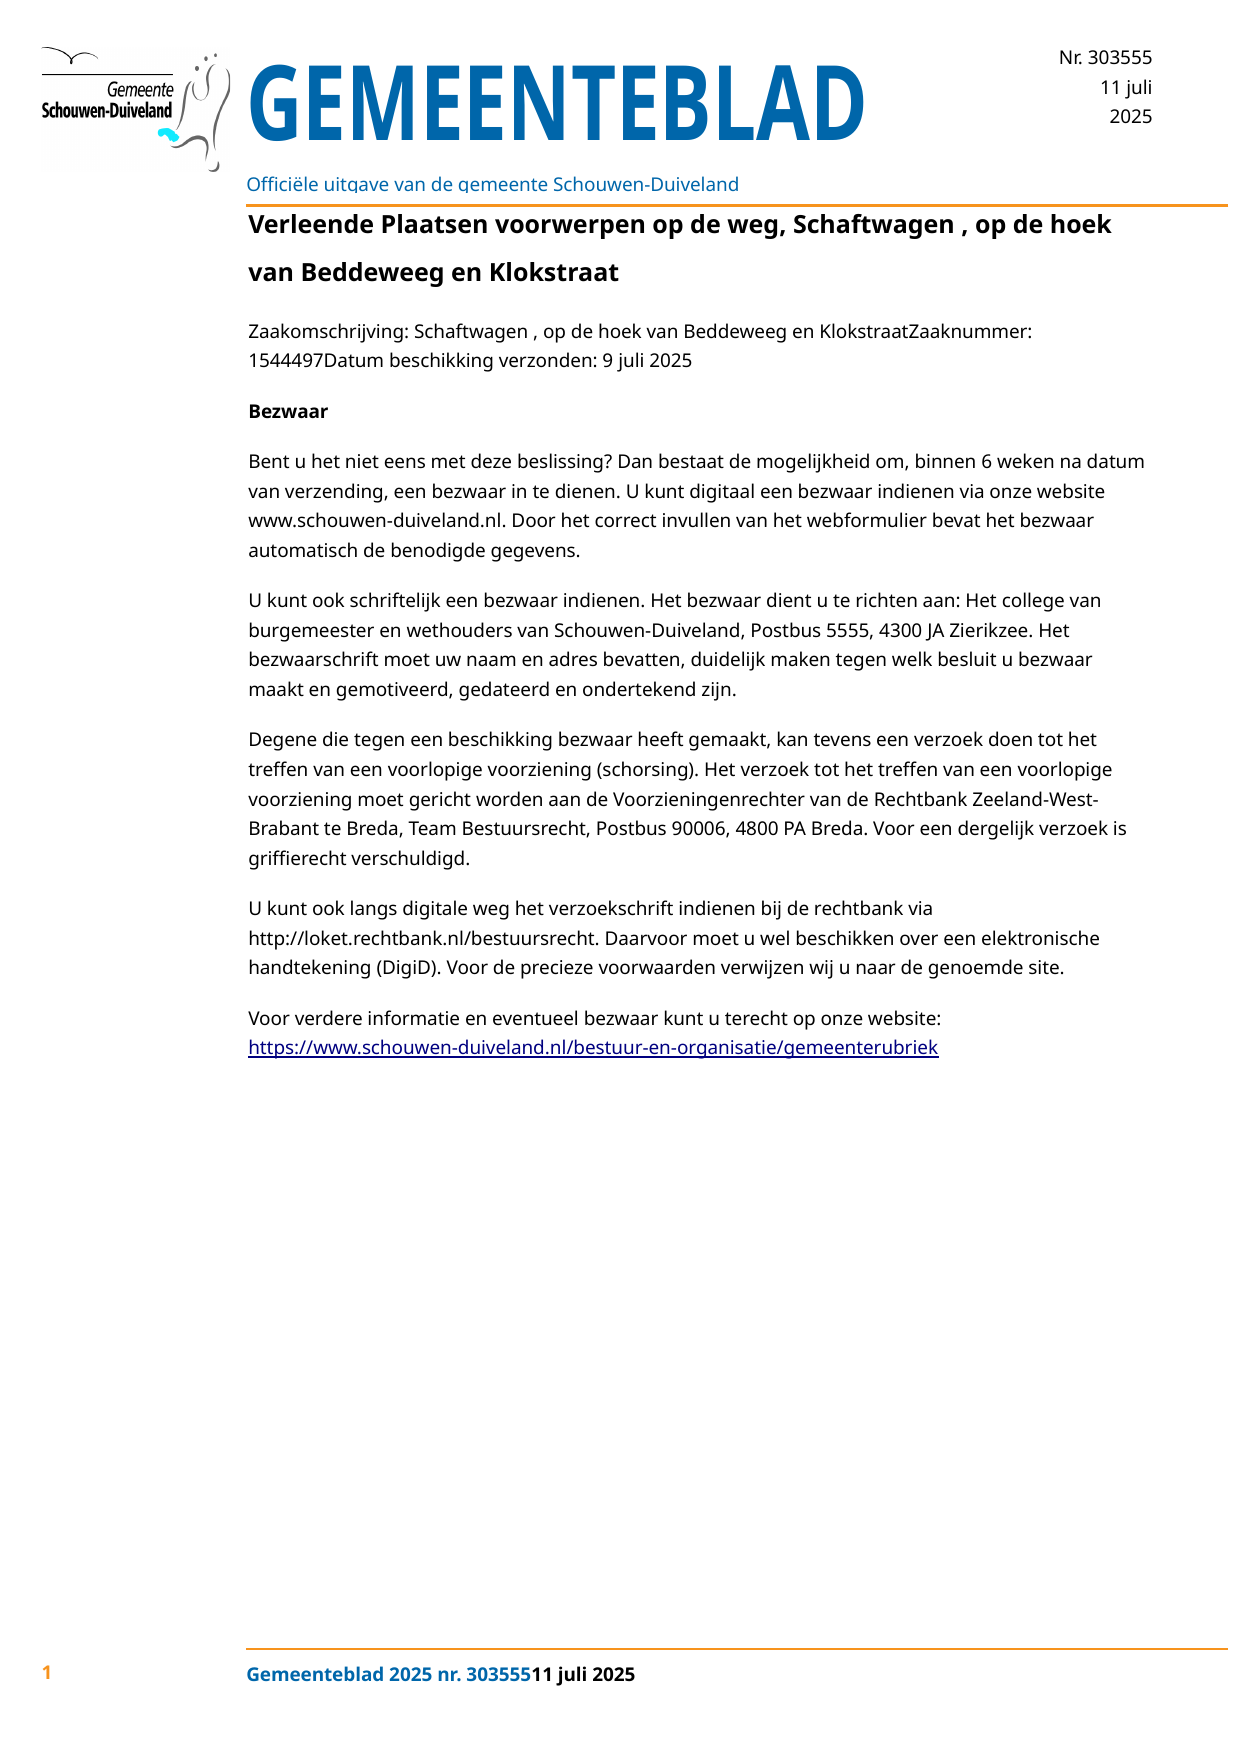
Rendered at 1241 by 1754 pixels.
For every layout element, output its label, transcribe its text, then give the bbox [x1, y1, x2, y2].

text Bent u het niet eens met deze beslissing? Dan bestaat de mogelijkheid om, binnen 6 weken na datum van verzending, een bezwaar in te dienen. U kunt digitaal een bezwaar indienen via onze website www.schouwen-duiveland.nl. Door het correct invullen van het webformulier bevat het bezwaar automatisch de benodigde gegevens. [248, 448, 1152, 563]
text Voor verdere informatie en eventueel bezwaar kunt u terecht op onze website: https://www.schouwen-duiveland.nl/bestuur-en-organisatie/gemeenterubriek [248, 1005, 1152, 1060]
text Verleende Plaatsen voorwerpen op de weg, Schaftwagen , op de hoek van Beddeweeg en Klokstraat [248, 207, 1152, 288]
text U kunt ook langs digitale weg het verzoekschrift indienen bij de rechtbank via http://loket.rechtbank.nl/bestuursrecht. Daarvoor moet u wel beschikken over een elektronische handtekening (DigiD). Voor de precieze voorwaarden verwijzen wij u naar de genoemde site. [248, 895, 1152, 980]
text Degene die tegen een beschikking bezwaar heeft gemaakt, kan tevens een verzoek doen tot het treffen van een voorlopige voorziening (schorsing). Het verzoek tot het treffen van een voorlopige voorziening moet gericht worden aan de Voorzieningenrechter van de Rechtbank Zeeland-West-Brabant te Breda, Team Bestuursrecht, Postbus 90006, 4800 PA Breda. Voor een dergelijk verzoek is griffierecht verschuldigd. [248, 727, 1152, 871]
text Bezwaar [248, 398, 1152, 424]
text U kunt ook schriftelijk een bezwaar indienen. Het bezwaar dient u te richten aan: Het college van burgemeester en wethouders van Schouwen-Duiveland, Postbus 5555, 4300 JA Zierikzee. Het bezwaarschrift moet uw naam en adres bevatten, duidelijk maken tegen welk besluit u bezwaar maakt en gemotiveerd, gedateerd en ondertekend zijn. [248, 587, 1152, 702]
picture [41, 47, 231, 172]
text Zaakomschrijving: Schaftwagen , op de hoek van Beddeweeg en KlokstraatZaaknummer: 1544497Datum beschikking verzonden: 9 juli 2025 [248, 318, 1152, 373]
